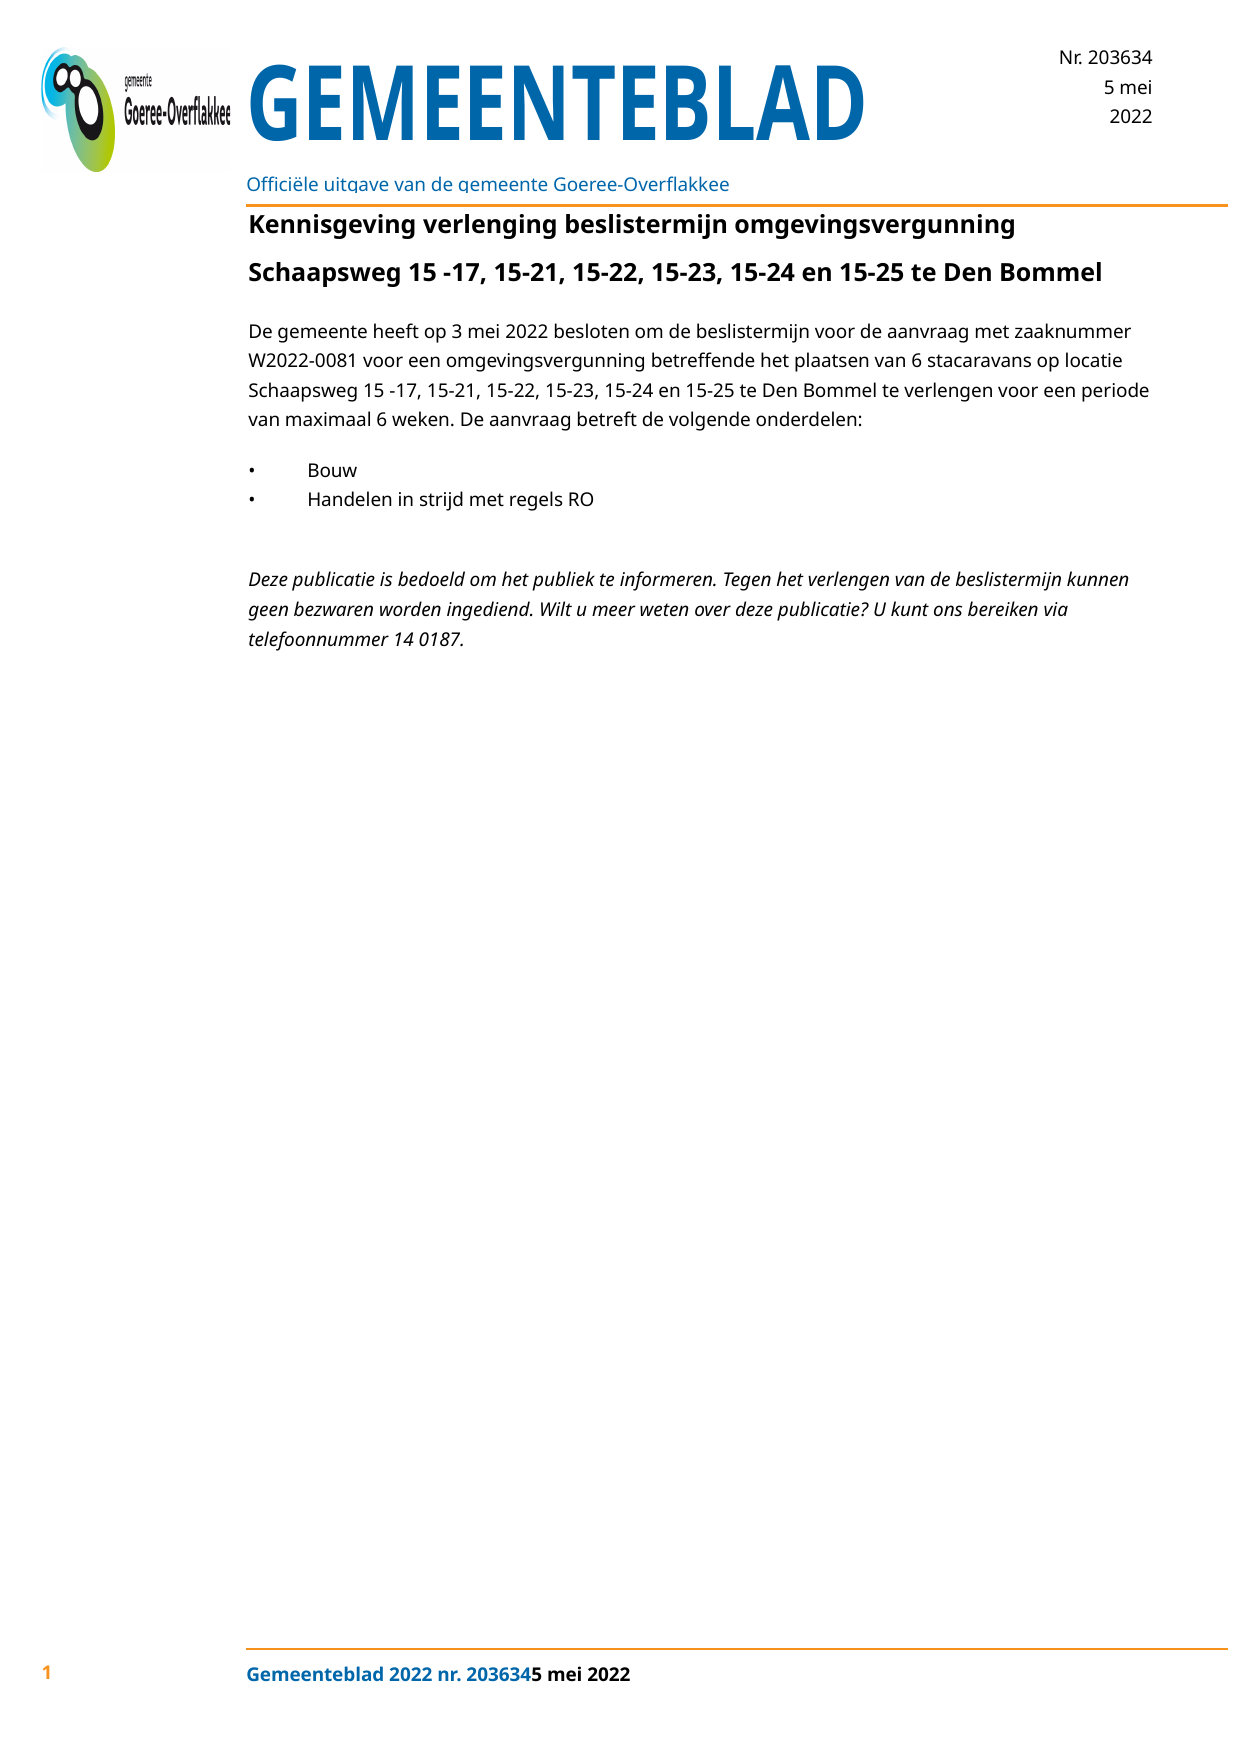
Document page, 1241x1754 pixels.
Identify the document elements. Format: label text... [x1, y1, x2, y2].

picture [41, 47, 231, 172]
text Kennisgeving verlenging beslistermijn omgevingsvergunning Schaapsweg 15 -17, 15-21, 15-22, 15-23, 15-24 en 15-25 te Den Bommel [248, 207, 1152, 288]
list Handelen in strijd met regels RO [248, 487, 1152, 512]
text Deze publicatie is bedoeld om het publiek te informeren. Tegen het verlengen van de beslistermijn kunnen geen bezwaren worden ingediend. Wilt u meer weten over deze publicatie? U kunt ons bereiken via telefoonnummer 14 0187. [248, 567, 1152, 652]
text De gemeente heeft op 3 mei 2022 besloten om de beslistermijn voor de aanvraag met zaaknummer W2022-0081 voor een omgevingsvergunning betreffende het plaatsen van 6 stacaravans op locatie Schaapsweg 15 -17, 15-21, 15-22, 15-23, 15-24 en 15-25 te Den Bommel te verlengen voor een periode van maximaal 6 weken. De aanvraag betreft de volgende onderdelen: [248, 318, 1152, 432]
list Bouw [248, 457, 1152, 483]
